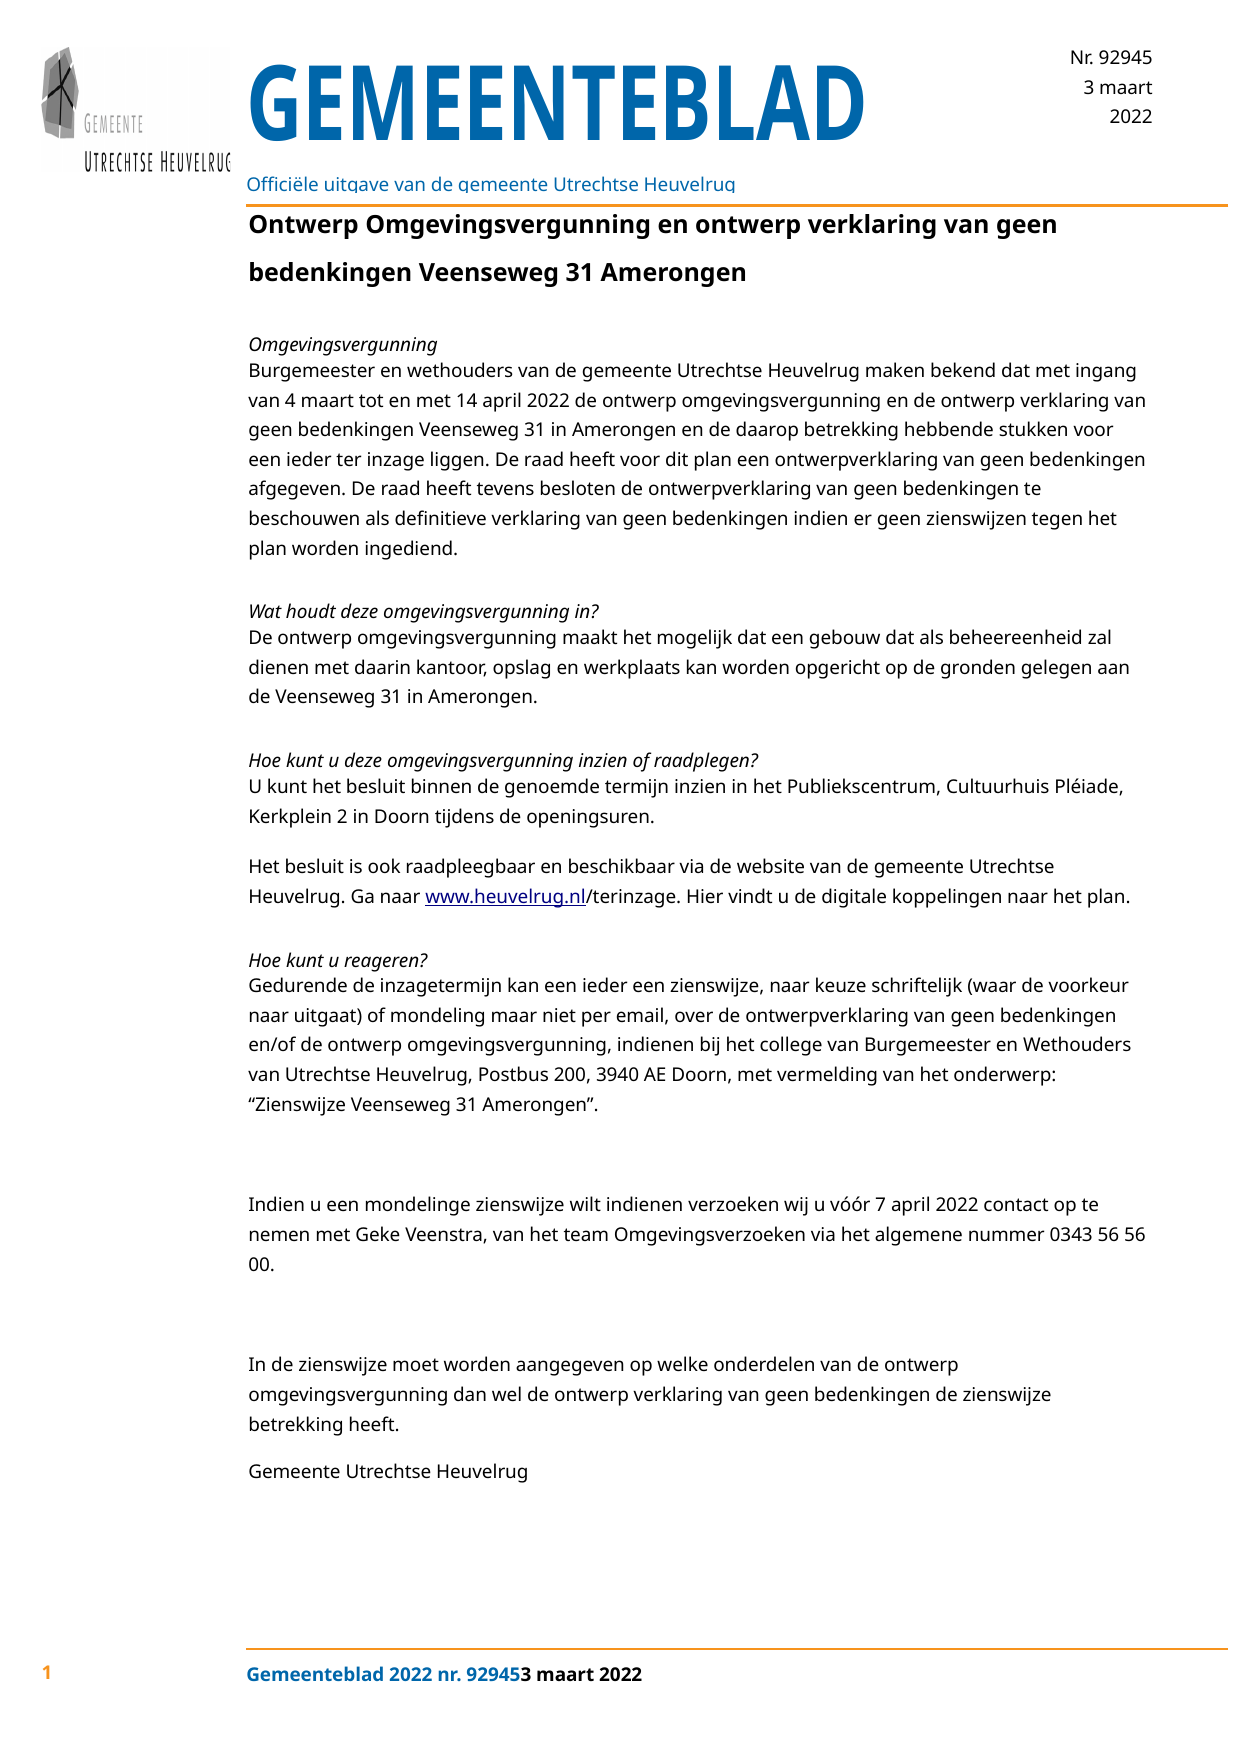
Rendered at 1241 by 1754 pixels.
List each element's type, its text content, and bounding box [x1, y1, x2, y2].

text Wat houdt deze omgevingsvergunning in? [248, 599, 1152, 624]
text U kunt het besluit binnen de genoemde termijn inzien in het Publiekscentrum, Cultuurhuis Pléiade, Kerkplein 2 in Doorn tijdens de openingsuren. [248, 773, 1152, 828]
text De ontwerp omgevingsvergunning maakt het mogelijk dat een gebouw dat als beheereenheid zal dienen met daarin kantoor, opslag en werkplaats kan worden opgericht op de gronden gelegen aan de Veenseweg 31 in Amerongen. [248, 624, 1152, 709]
text In de zienswijze moet worden aangegeven op welke onderdelen van de ontwerp omgevingsvergunning dan wel de ontwerp verklaring van geen bedenkingen de zienswijze betrekking heeft. [248, 1352, 1152, 1437]
text Hoe kunt u deze omgevingsvergunning inzien of raadplegen? [248, 747, 1152, 773]
picture [41, 47, 231, 172]
text Omgevingsvergunning [248, 331, 1152, 357]
text Gemeente Utrechtse Heuvelrug [248, 1459, 1152, 1484]
text Ontwerp Omgevingsvergunning en ontwerp verklaring van geen bedenkingen Veenseweg 31 Amerongen [248, 207, 1152, 288]
text Gedurende de inzagetermijn kan een ieder een zienswijze, naar keuze schriftelijk (waar de voorkeur naar uitgaat) of mondeling maar niet per email, over de ontwerpverklaring van geen bedenkingen en/of de ontwerp omgevingsvergunning, indienen bij het college van Burgemeester en Wethouders van Utrechtse Heuvelrug, Postbus 200, 3940 AE Doorn, met vermelding van het onderwerp: “Zienswijze Veenseweg 31 Amerongen”. [248, 972, 1152, 1117]
text Burgemeester en wethouders van de gemeente Utrechtse Heuvelrug maken bekend dat met ingang van 4 maart tot en met 14 april 2022 de ontwerp omgevingsvergunning en de ontwerp verklaring van geen bedenkingen Veenseweg 31 in Amerongen en de daarop betrekking hebbende stukken voor een ieder ter inzage liggen. De raad heeft voor dit plan een ontwerpverklaring van geen bedenkingen afgegeven. De raad heeft tevens besloten de ontwerpverklaring van geen bedenkingen te beschouwen als definitieve verklaring van geen bedenkingen indien er geen zienswijzen tegen het plan worden ingediend. [248, 357, 1152, 560]
text Hoe kunt u reageren? [248, 947, 1152, 972]
text Het besluit is ook raadpleegbaar en beschikbaar via de website van de gemeente Utrechtse Heuvelrug. Ga naar www.heuvelrug.nl/terinzage. Hier vindt u de digitale koppelingen naar het plan. [248, 853, 1152, 908]
text Indien u een mondelinge zienswijze wilt indienen verzoeken wij u vóór 7 april 2022 contact op te nemen met Geke Veenstra, van het team Omgevingsverzoeken via het algemene nummer 0343 56 56 00. [248, 1192, 1152, 1277]
